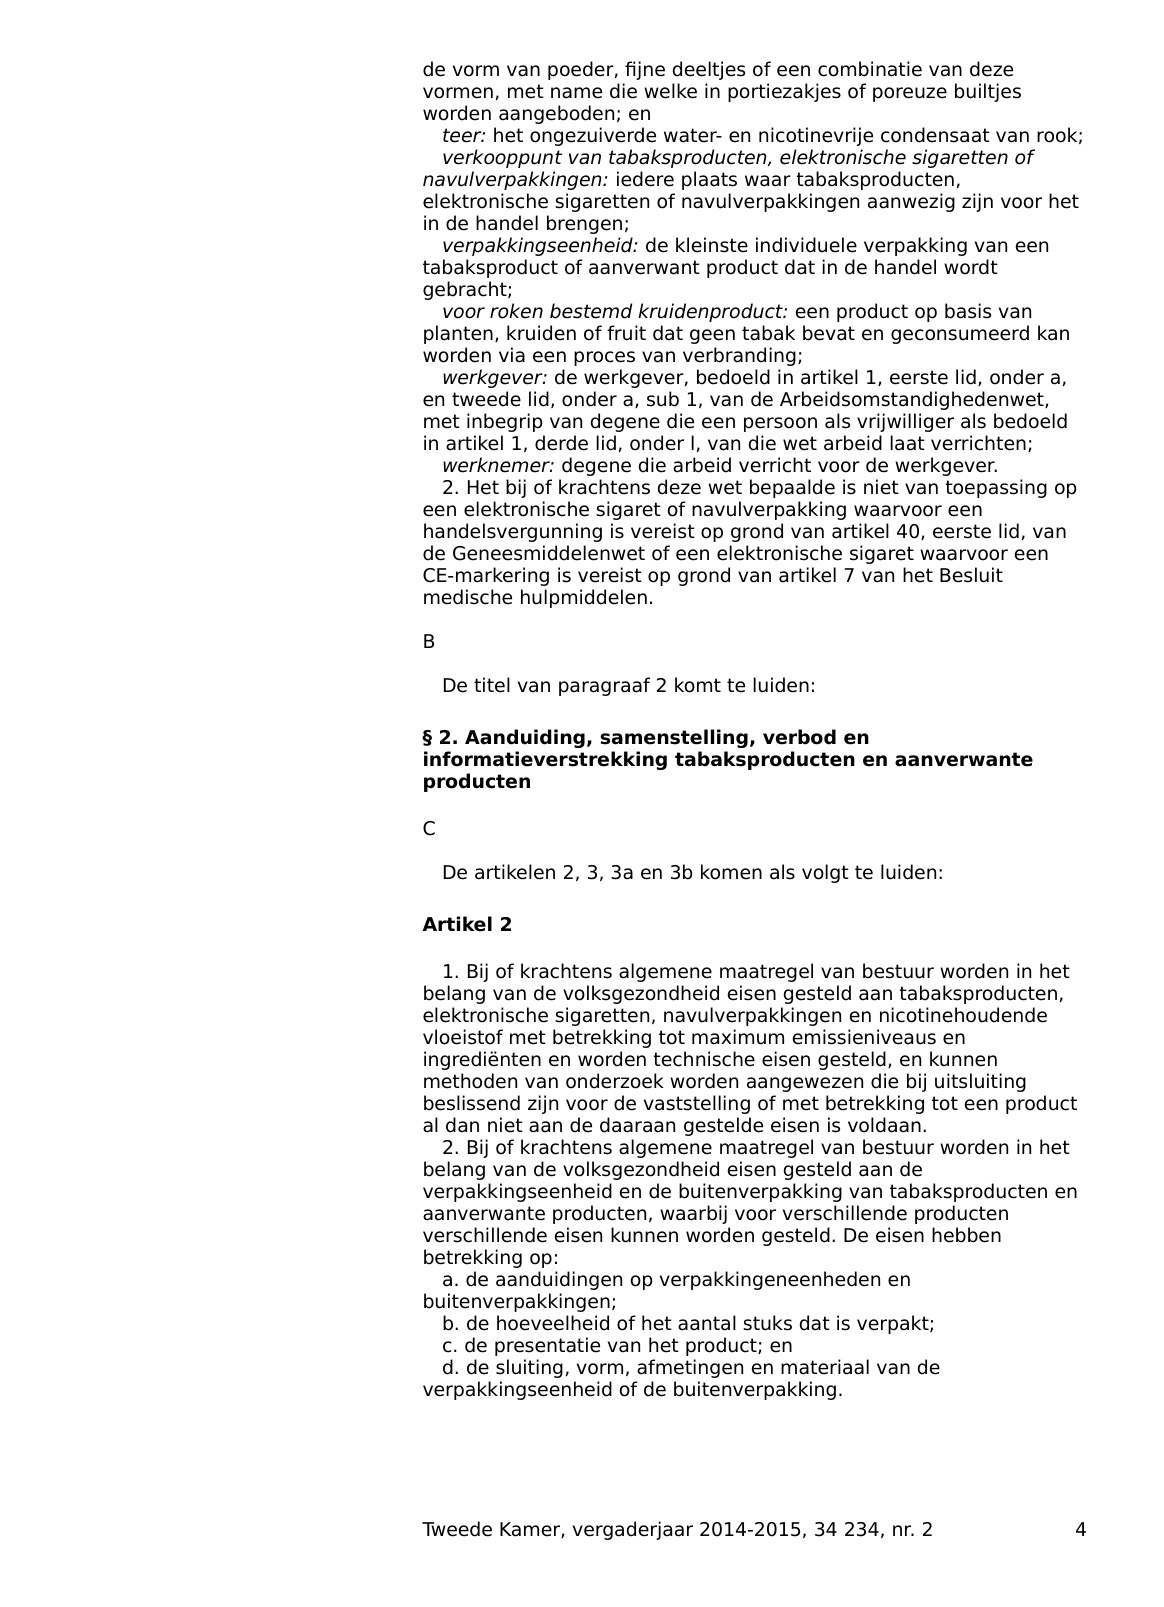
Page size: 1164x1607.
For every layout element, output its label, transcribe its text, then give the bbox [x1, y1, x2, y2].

subtitle § 2. Aanduiding, samenstelling, verbod en informatieverstrekking tabaksproducten en aanverwante producten [422, 727, 1087, 793]
text werkgever: de werkgever, bedoeld in artikel 1, eerste lid, onder a, en tweede lid, onder a, sub 1, van de Arbeidsomstandighedenwet, met inbegrip van degene die een persoon als vrijwilliger als bedoeld in artikel 1, derde lid, onder l, van die wet arbeid laat verrichten; [422, 367, 1087, 455]
text voor roken bestemd kruidenproduct: een product op basis van planten, kruiden of fruit dat geen tabak bevat en geconsumeerd kan worden via een proces van verbranding; [422, 301, 1087, 367]
subtitle Artikel 2 [422, 914, 1087, 936]
text teer: het ongezuiverde water- en nicotinevrije condensaat van rook; [422, 125, 1087, 147]
text b. de hoeveelheid of het aantal stuks dat is verpakt; [422, 1313, 1087, 1334]
text verkooppunt van tabaksproducten, elektronische sigaretten of navulverpakkingen: iedere plaats waar tabaksproducten, elektronische sigaretten of navulverpakkingen aanwezig zijn voor het in de handel brengen; [422, 147, 1087, 235]
text de vorm van poeder, fijne deeltjes of een combinatie van deze vormen, met name die welke in portiezakjes of poreuze builtjes worden aangeboden; en [422, 59, 1087, 125]
text c. de presentatie van het product; en [422, 1334, 1087, 1357]
text werknemer: degene die arbeid verricht voor de werkgever. [422, 455, 1087, 477]
text a. de aanduidingen op verpakkingeneenheden en buitenverpakkingen; [422, 1269, 1087, 1313]
text d. de sluiting, vorm, afmetingen en materiaal van de verpakkingseenheid of de buitenverpakking. [422, 1357, 1087, 1401]
text De artikelen 2, 3, 3a en 3b komen als volgt te luiden: [422, 862, 1087, 884]
text C [422, 818, 1087, 840]
text De titel van paragraaf 2 komt te luiden: [422, 675, 1087, 697]
text B [422, 631, 1087, 653]
text 2. Bij of krachtens algemene maatregel van bestuur worden in het belang van de volksgezondheid eisen gesteld aan de verpakkingseenheid en de buitenverpakking van tabaksproducten en aanverwante producten, waarbij voor verschillende producten verschillende eisen kunnen worden gesteld. De eisen hebben betrekking op: [422, 1137, 1087, 1269]
text 2. Het bij of krachtens deze wet bepaalde is niet van toepassing op een elektronische sigaret of navulverpakking waarvoor een handelsvergunning is vereist op grond van artikel 40, eerste lid, van de Geneesmiddelenwet of een elektronische sigaret waarvoor een CE-markering is vereist op grond van artikel 7 van het Besluit medische hulpmiddelen. [422, 477, 1087, 608]
text 1. Bij of krachtens algemene maatregel van bestuur worden in het belang van de volksgezondheid eisen gesteld aan tabaksproducten, elektronische sigaretten, navulverpakkingen en nicotinehoudende vloeistof met betrekking tot maximum emissieniveaus en ingrediënten en worden technische eisen gesteld, en kunnen methoden van onderzoek worden aangewezen die bij uitsluiting beslissend zijn voor de vaststelling of met betrekking tot een product al dan niet aan de daaraan gestelde eisen is voldaan. [422, 961, 1087, 1137]
text verpakkingseenheid: de kleinste individuele verpakking van een tabaksproduct of aanverwant product dat in de handel wordt gebracht; [422, 235, 1087, 301]
